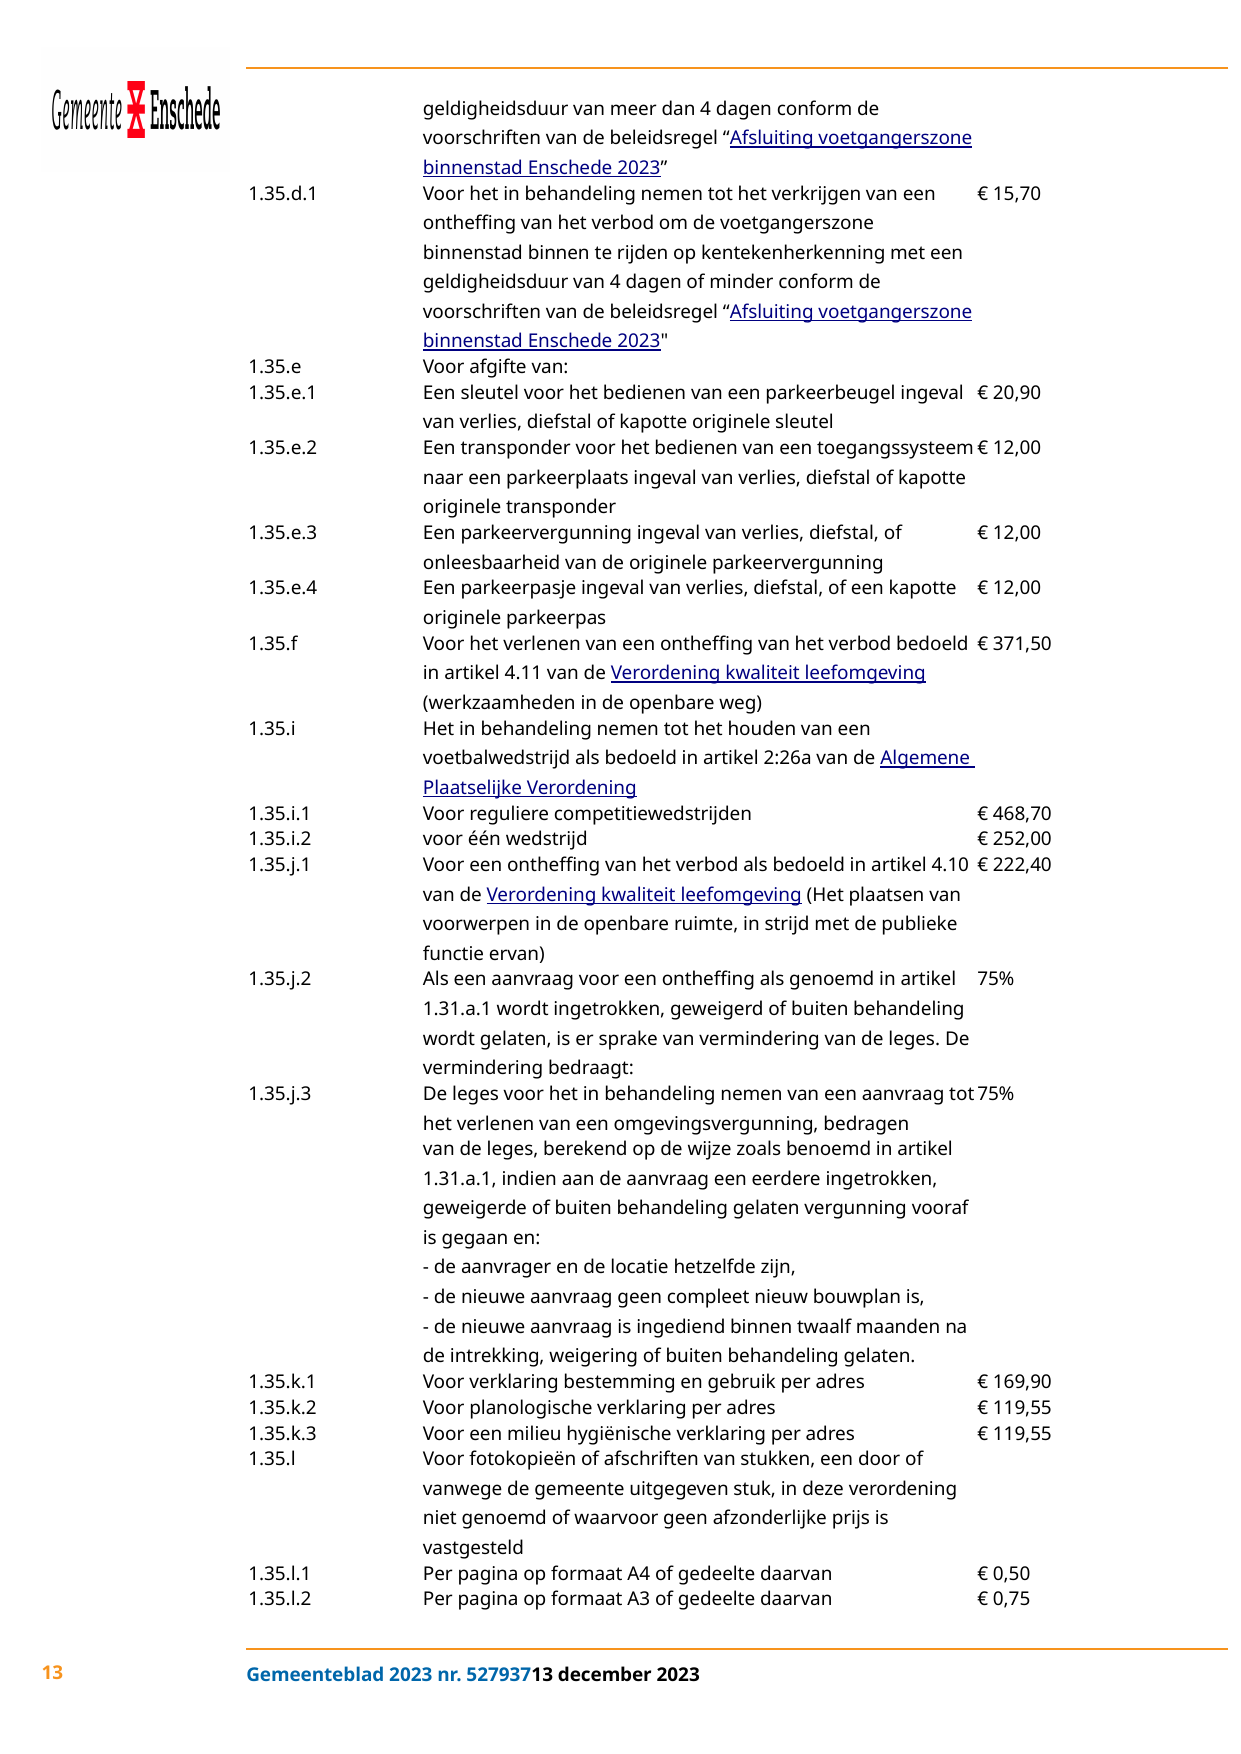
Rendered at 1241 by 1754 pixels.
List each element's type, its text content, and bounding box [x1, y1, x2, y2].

table_cell 75% [977, 966, 1152, 1080]
table_cell [248, 95, 423, 180]
table_cell Per pagina op formaat A4 of gedeelte daarvan [423, 1560, 977, 1586]
table_cell [977, 1445, 1152, 1560]
table_cell € 0,75 [977, 1586, 1152, 1611]
table_cell [977, 95, 1152, 180]
table_cell Voor planologische verklaring per adres [423, 1394, 977, 1420]
table_cell [248, 1135, 423, 1368]
table_cell 1.35.f [248, 630, 423, 715]
table_cell 1.35.k.2 [248, 1394, 423, 1420]
table_cell € 12,00 [977, 575, 1152, 630]
table_cell Een parkeerpasje ingeval van verlies, diefstal, of een kapotte originele parkeerpas [423, 575, 977, 630]
table_cell 1.35.k.1 [248, 1368, 423, 1394]
picture [41, 47, 231, 172]
table_cell [977, 1135, 1152, 1368]
table_cell Per pagina op formaat A3 of gedeelte daarvan [423, 1586, 977, 1611]
table_cell voor één wedstrijd [423, 825, 977, 851]
table_cell 1.35.i.2 [248, 825, 423, 851]
table_cell € 468,70 [977, 800, 1152, 825]
table_cell € 0,50 [977, 1560, 1152, 1586]
table_cell 1.35.e [248, 353, 423, 379]
table_cell Voor het verlenen van een ontheffing van het verbod bedoeld in artikel 4.11 van de Verordening kwaliteit leefomgeving (werkzaamheden in de openbare weg) [423, 630, 977, 715]
table_cell 1.35.l.2 [248, 1586, 423, 1611]
table_cell van de leges, berekend op de wijze zoals benoemd in artikel 1.31.a.1, indien aan de aanvraag een eerdere ingetrokken, geweigerde of buiten behandeling gelaten vergunning vooraf is gegaan en: - de aanvrager en de locatie hetzelfde zijn, - de nieuwe aanvraag geen compleet nieuw bouwplan is, - de nieuwe aanvraag is ingediend binnen twaalf maanden na de intrekking, weigering of buiten behandeling gelaten. [423, 1135, 977, 1368]
table_cell [977, 715, 1152, 800]
table_cell geldigheidsduur van meer dan 4 dagen conform de voorschriften van de beleidsregel “Afsluiting voetgangerszone binnenstad Enschede 2023” [423, 95, 977, 180]
table_cell Voor fotokopieën of afschriften van stukken, een door of vanwege de gemeente uitgegeven stuk, in deze verordening niet genoemd of waarvoor geen afzonderlijke prijs is vastgesteld [423, 1445, 977, 1560]
table_cell Voor verklaring bestemming en gebruik per adres [423, 1368, 977, 1394]
table_cell 1.35.e.2 [248, 434, 423, 519]
table_cell [977, 353, 1152, 379]
table_cell 1.35.l.1 [248, 1560, 423, 1586]
table_cell Een parkeervergunning ingeval van verlies, diefstal, of onleesbaarheid van de originele parkeervergunning [423, 519, 977, 574]
table_cell 1.35.k.3 [248, 1420, 423, 1445]
table_cell € 119,55 [977, 1394, 1152, 1420]
table_cell € 119,55 [977, 1420, 1152, 1445]
table_cell € 12,00 [977, 434, 1152, 519]
table_cell De leges voor het in behandeling nemen van een aanvraag tot het verlenen van een omgevingsvergunning, bedragen [423, 1080, 977, 1135]
table_cell 1.35.e.4 [248, 575, 423, 630]
table_cell € 222,40 [977, 851, 1152, 966]
table_cell 1.35.d.1 [248, 180, 423, 353]
table_cell Een sleutel voor het bedienen van een parkeerbeugel ingeval van verlies, diefstal of kapotte originele sleutel [423, 379, 977, 434]
table_cell 1.35.i [248, 715, 423, 800]
table_cell Voor een ontheffing van het verbod als bedoeld in artikel 4.10 van de Verordening kwaliteit leefomgeving (Het plaatsen van voorwerpen in de openbare ruimte, in strijd met de publieke functie ervan) [423, 851, 977, 966]
table_cell € 12,00 [977, 519, 1152, 574]
table_cell 1.35.i.1 [248, 800, 423, 825]
table_cell € 15,70 [977, 180, 1152, 353]
table_cell Het in behandeling nemen tot het houden van een voetbalwedstrijd als bedoeld in artikel 2:26a van de Algemene Plaatselijke Verordening [423, 715, 977, 800]
table_cell 1.35.e.3 [248, 519, 423, 574]
table_cell 1.35.j.2 [248, 966, 423, 1080]
table_cell 1.35.j.3 [248, 1080, 423, 1135]
table_cell Voor een milieu hygiënische verklaring per adres [423, 1420, 977, 1445]
table_cell Voor afgifte van: [423, 353, 977, 379]
table_cell € 371,50 [977, 630, 1152, 715]
table_cell € 20,90 [977, 379, 1152, 434]
table_cell 75% [977, 1080, 1152, 1135]
table_cell 1.35.l [248, 1445, 423, 1560]
table_cell € 252,00 [977, 825, 1152, 851]
table_cell Als een aanvraag voor een ontheffing als genoemd in artikel 1.31.a.1 wordt ingetrokken, geweigerd of buiten behandeling wordt gelaten, is er sprake van vermindering van de leges. De vermindering bedraagt: [423, 966, 977, 1080]
table_cell Een transponder voor het bedienen van een toegangssysteem naar een parkeerplaats ingeval van verlies, diefstal of kapotte originele transponder [423, 434, 977, 519]
table_cell 1.35.e.1 [248, 379, 423, 434]
table_cell € 169,90 [977, 1368, 1152, 1394]
table_cell Voor reguliere competitiewedstrijden [423, 800, 977, 825]
table_cell 1.35.j.1 [248, 851, 423, 966]
table_cell Voor het in behandeling nemen tot het verkrijgen van een ontheffing van het verbod om de voetgangerszone binnenstad binnen te rijden op kentekenherkenning met een geldigheidsduur van 4 dagen of minder conform de voorschriften van de beleidsregel “Afsluiting voetgangerszone binnenstad Enschede 2023" [423, 180, 977, 353]
